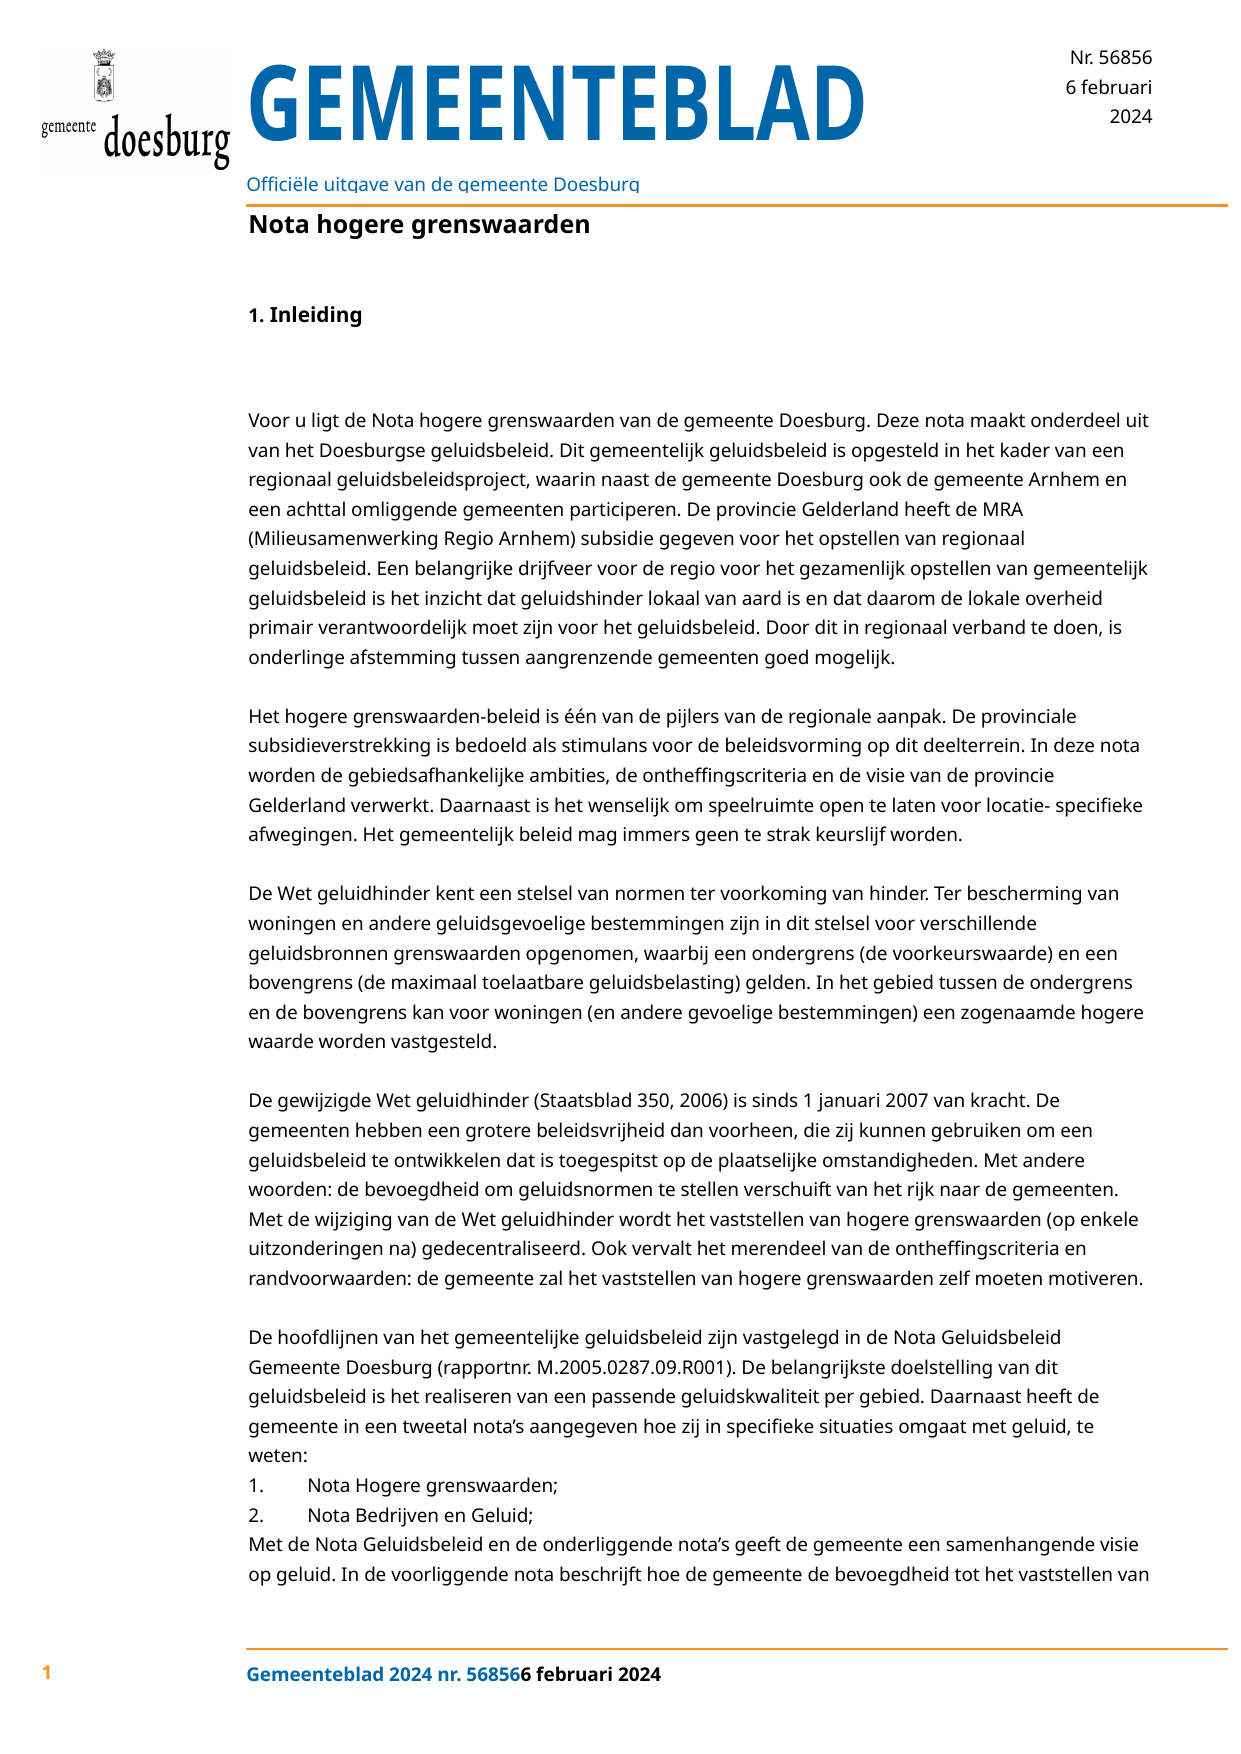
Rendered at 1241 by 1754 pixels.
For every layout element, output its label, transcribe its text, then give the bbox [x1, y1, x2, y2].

text Met de Nota Geluidsbeleid en de onderliggende nota’s geeft de gemeente een samenhangende visie op geluid. In de voorliggende nota beschrijft hoe de gemeente de bevoegdheid tot het vaststellen van [248, 1531, 1152, 1587]
text De Wet geluidhinder kent een stelsel van normen ter voorkoming van hinder. Ter bescherming van woningen en andere geluidsgevoelige bestemmingen zijn in dit stelsel voor verschillende geluidsbronnen grenswaarden opgenomen, waarbij een ondergrens (de voorkeurswaarde) en een bovengrens (de maximaal toelaatbare geluidsbelasting) gelden. In het gebied tussen de ondergrens en de bovengrens kan voor woningen (en andere gevoelige bestemmingen) een zogenaamde hogere waarde worden vastgesteld. [248, 881, 1152, 1054]
text 1. Inleiding [248, 300, 1152, 328]
text De hoofdlijnen van het gemeentelijke geluidsbeleid zijn vastgelegd in de Nota Geluidsbeleid Gemeente Doesburg (rapportnr. M.2005.0287.09.R001). De belangrijkste doelstelling van dit geluidsbeleid is het realiseren van een passende geluidskwaliteit per gebied. Daarnaast heeft de gemeente in een tweetal nota’s aangegeven hoe zij in specifieke situaties omgaat met geluid, te weten: [248, 1324, 1152, 1468]
list Nota Hogere grenswaarden; [248, 1472, 1152, 1498]
picture [41, 47, 231, 172]
list Nota Bedrijven en Geluid; [248, 1502, 1152, 1527]
text De gewijzigde Wet geluidhinder (Staatsblad 350, 2006) is sinds 1 januari 2007 van kracht. De gemeenten hebben een grotere beleidsvrijheid dan voorheen, die zij kunnen gebruiken om een geluidsbeleid te ontwikkelen dat is toegespitst op de plaatselijke omstandigheden. Met andere woorden: de bevoegdheid om geluidsnormen te stellen verschuift van het rijk naar de gemeenten. Met de wijziging van de Wet geluidhinder wordt het vaststellen van hogere grenswaarden (op enkele uitzonderingen na) gedecentraliseerd. Ook vervalt het merendeel van de ontheffingscriteria en randvoorwaarden: de gemeente zal het vaststellen van hogere grenswaarden zelf moeten motiveren. [248, 1088, 1152, 1291]
text Nota hogere grenswaarden [248, 207, 1152, 241]
text Het hogere grenswaarden-beleid is één van de pijlers van de regionale aanpak. De provinciale subsidieverstrekking is bedoeld als stimulans voor de beleidsvorming op dit deelterrein. In deze nota worden de gebiedsafhankelijke ambities, de ontheffingscriteria en de visie van de provincie Gelderland verwerkt. Daarnaast is het wenselijk om speelruimte open te laten voor locatie- specifieke afwegingen. Het gemeentelijk beleid mag immers geen te strak keurslijf worden. [248, 703, 1152, 847]
text Voor u ligt de Nota hogere grenswaarden van de gemeente Doesburg. Deze nota maakt onderdeel uit van het Doesburgse geluidsbeleid. Dit gemeentelijk geluidsbeleid is opgesteld in het kader van een regionaal geluidsbeleidsproject, waarin naast de gemeente Doesburg ook de gemeente Arnhem en een achttal omliggende gemeenten participeren. De provincie Gelderland heeft de MRA (Milieusamenwerking Regio Arnhem) subsidie gegeven voor het opstellen van regionaal geluidsbeleid. Een belangrijke drijfveer voor de regio voor het gezamenlijk opstellen van gemeentelijk geluidsbeleid is het inzicht dat geluidshinder lokaal van aard is en dat daarom de lokale overheid primair verantwoordelijk moet zijn voor het geluidsbeleid. Door dit in regionaal verband te doen, is onderlinge afstemming tussen aangrenzende gemeenten goed mogelijk. [248, 407, 1152, 669]
